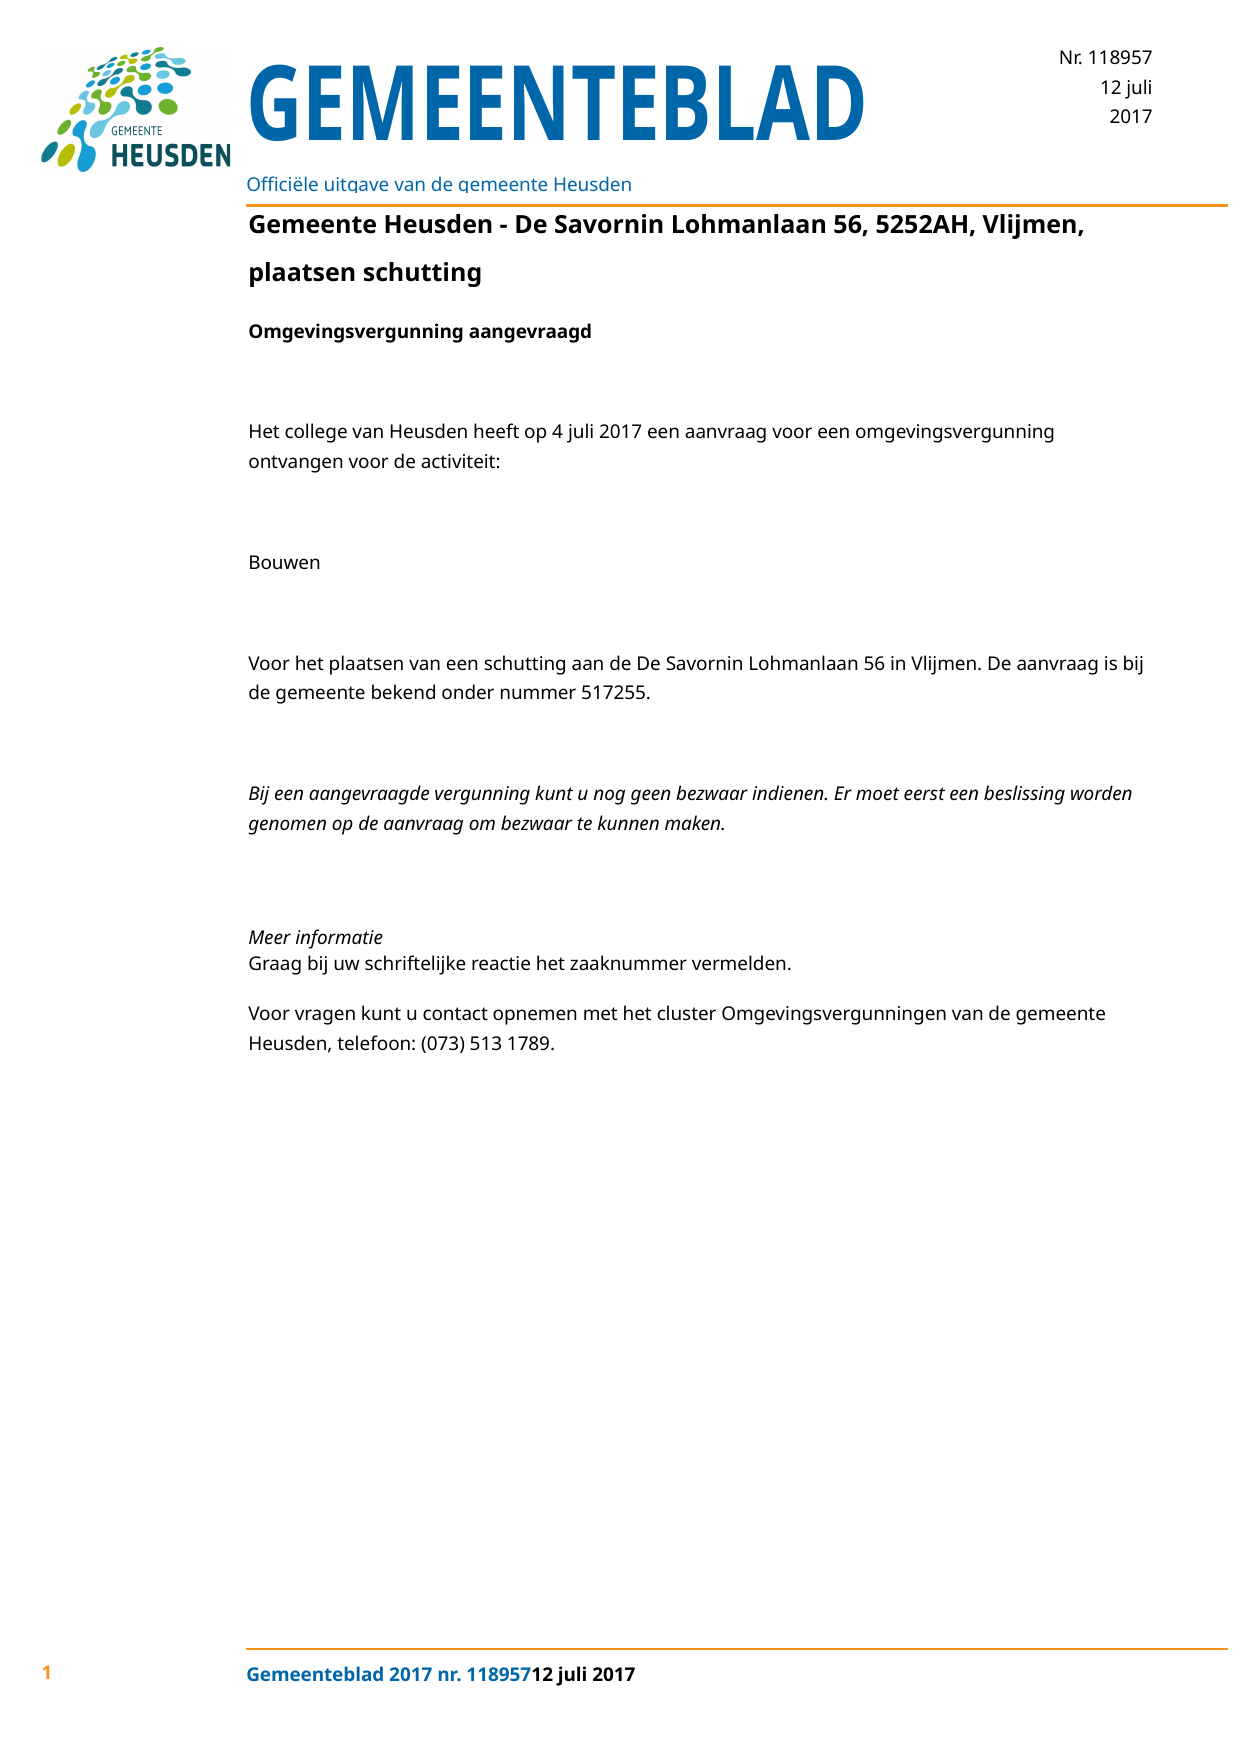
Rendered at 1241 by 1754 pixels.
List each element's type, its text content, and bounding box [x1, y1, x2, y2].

picture [41, 47, 231, 172]
text Bij een aangevraagde vergunning kunt u nog geen bezwaar indienen. Er moet eerst een beslissing worden genomen op de aanvraag om bezwaar te kunnen maken. [248, 780, 1152, 836]
text Meer informatie [248, 924, 1152, 950]
text Graag bij uw schriftelijke reactie het zaaknummer vermelden. [248, 950, 1152, 976]
text Het college van Heusden heeft op 4 juli 2017 een aanvraag voor een omgevingsvergunning ontvangen voor de activiteit: [248, 419, 1152, 474]
text Voor het plaatsen van een schutting aan de De Savornin Lohmanlaan 56 in Vlijmen. De aanvraag is bij de gemeente bekend onder nummer 517255. [248, 650, 1152, 705]
text Bouwen [248, 549, 1152, 575]
text Omgevingsvergunning aangevraagd [248, 318, 1152, 344]
text Voor vragen kunt u contact opnemen met het cluster Omgevingsvergunningen van de gemeente Heusden, telefoon: (073) 513 1789. [248, 1001, 1152, 1056]
text Gemeente Heusden - De Savornin Lohmanlaan 56, 5252AH, Vlijmen, plaatsen schutting [248, 207, 1152, 288]
